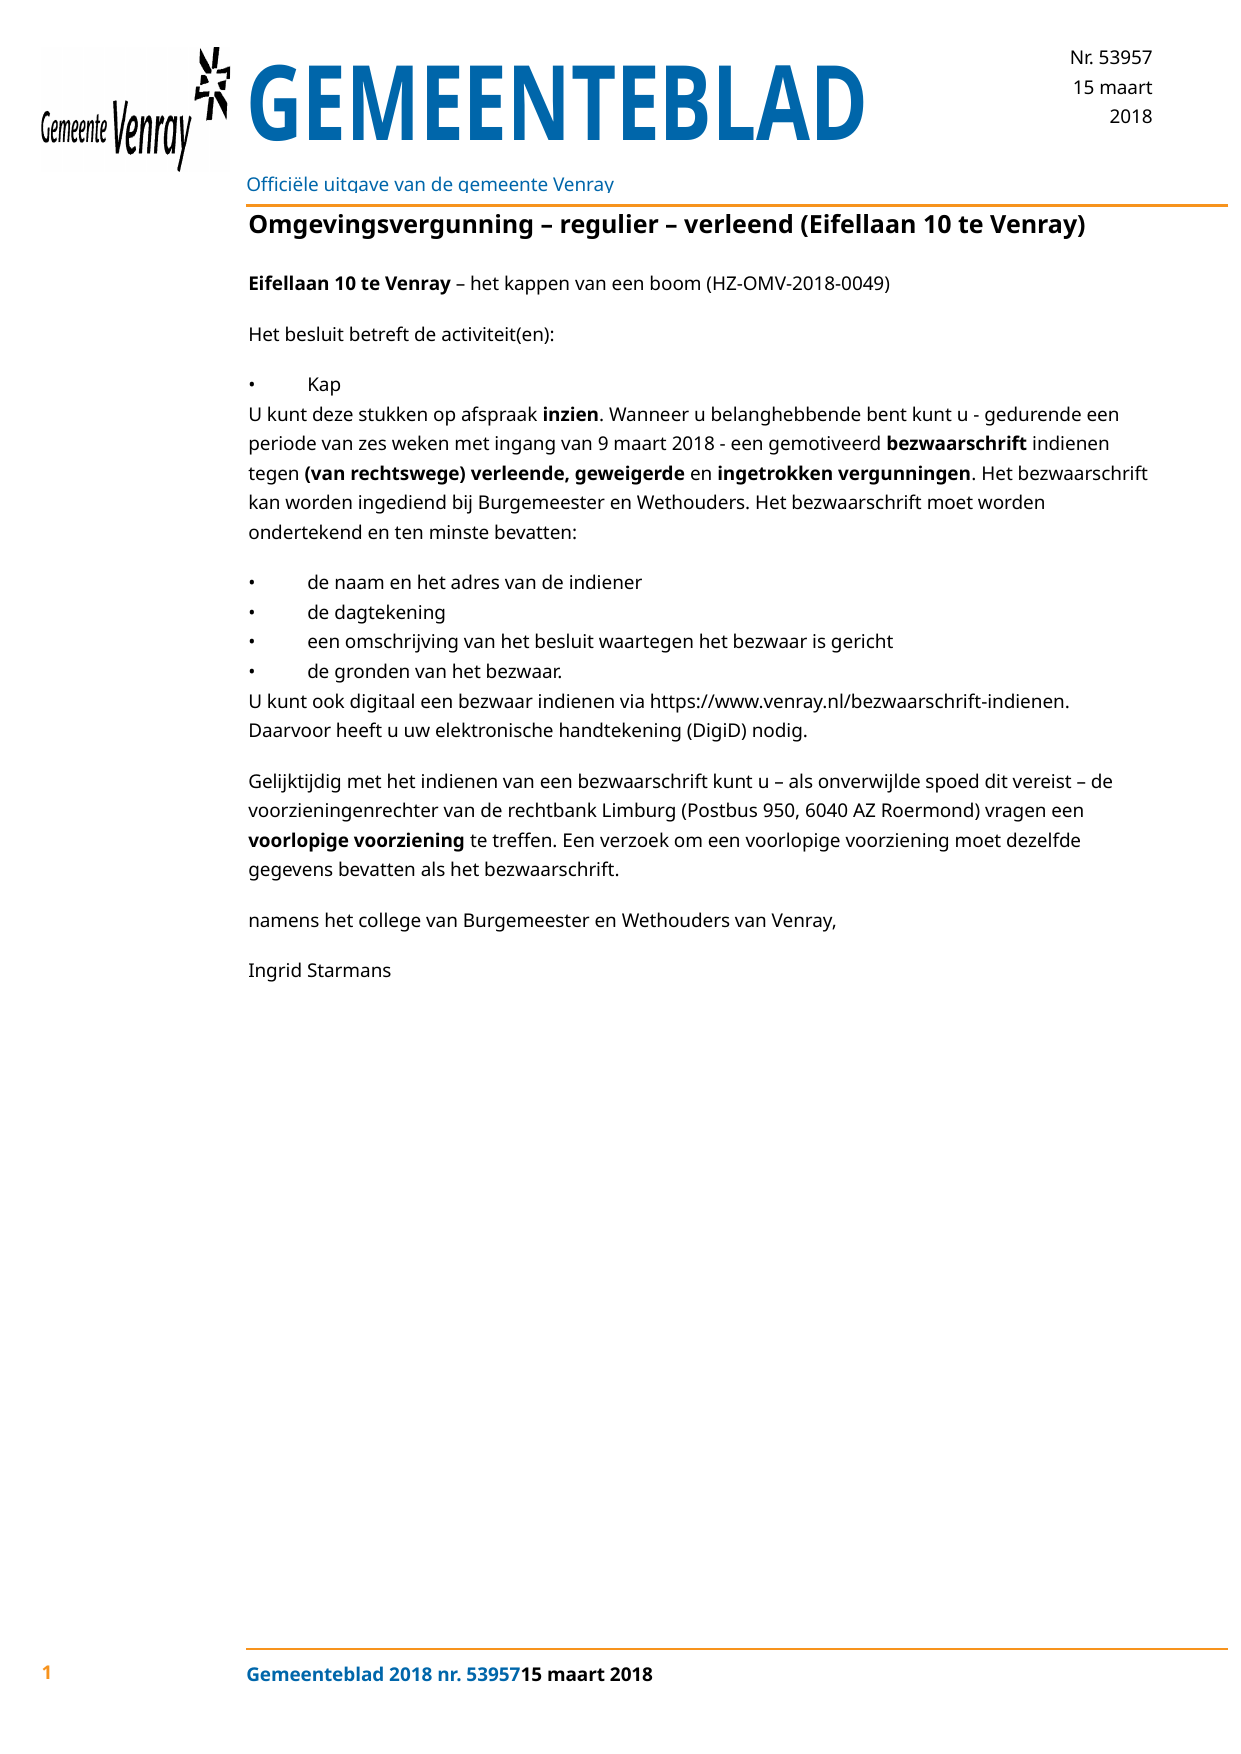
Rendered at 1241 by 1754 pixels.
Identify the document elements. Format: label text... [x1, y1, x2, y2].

list de naam en het adres van de indiener [248, 569, 1152, 595]
text Ingrid Starmans [248, 957, 1152, 983]
text U kunt deze stukken op afspraak inzien. Wanneer u belanghebbende bent kunt u - gedurende een periode van zes weken met ingang van 9 maart 2018 - een gemotiveerd bezwaarschrift indienen tegen (van rechtswege) verleende, geweigerde en ingetrokken vergunningen. Het bezwaarschrift kan worden ingediend bij Burgemeester en Wethouders. Het bezwaarschrift moet worden ondertekend en ten minste bevatten: [248, 401, 1152, 545]
text Omgevingsvergunning – regulier – verleend (Eifellaan 10 te Venray) [248, 207, 1152, 241]
list Kap [248, 371, 1152, 397]
list de gronden van het bezwaar. [248, 658, 1152, 684]
picture [41, 47, 231, 172]
list de dagtekening [248, 599, 1152, 625]
text Het besluit betreft de activiteit(en): [248, 321, 1152, 346]
list een omschrijving van het besluit waartegen het bezwaar is gericht [248, 629, 1152, 654]
text namens het college van Burgemeester en Wethouders van Venray, [248, 907, 1152, 933]
text Eifellaan 10 te Venray – het kappen van een boom (HZ-OMV-2018-0049) [248, 270, 1152, 296]
text Gelijktijdig met het indienen van een bezwaarschrift kunt u – als onverwijlde spoed dit vereist – de voorzieningenrechter van de rechtbank Limburg (Postbus 950, 6040 AZ Roermond) vragen een voorlopige voorziening te treffen. Een verzoek om een voorlopige voorziening moet dezelfde gegevens bevatten als het bezwaarschrift. [248, 768, 1152, 882]
text U kunt ook digitaal een bezwaar indienen via https://www.venray.nl/bezwaarschrift-indienen. Daarvoor heeft u uw elektronische handtekening (DigiD) nodig. [248, 688, 1152, 743]
